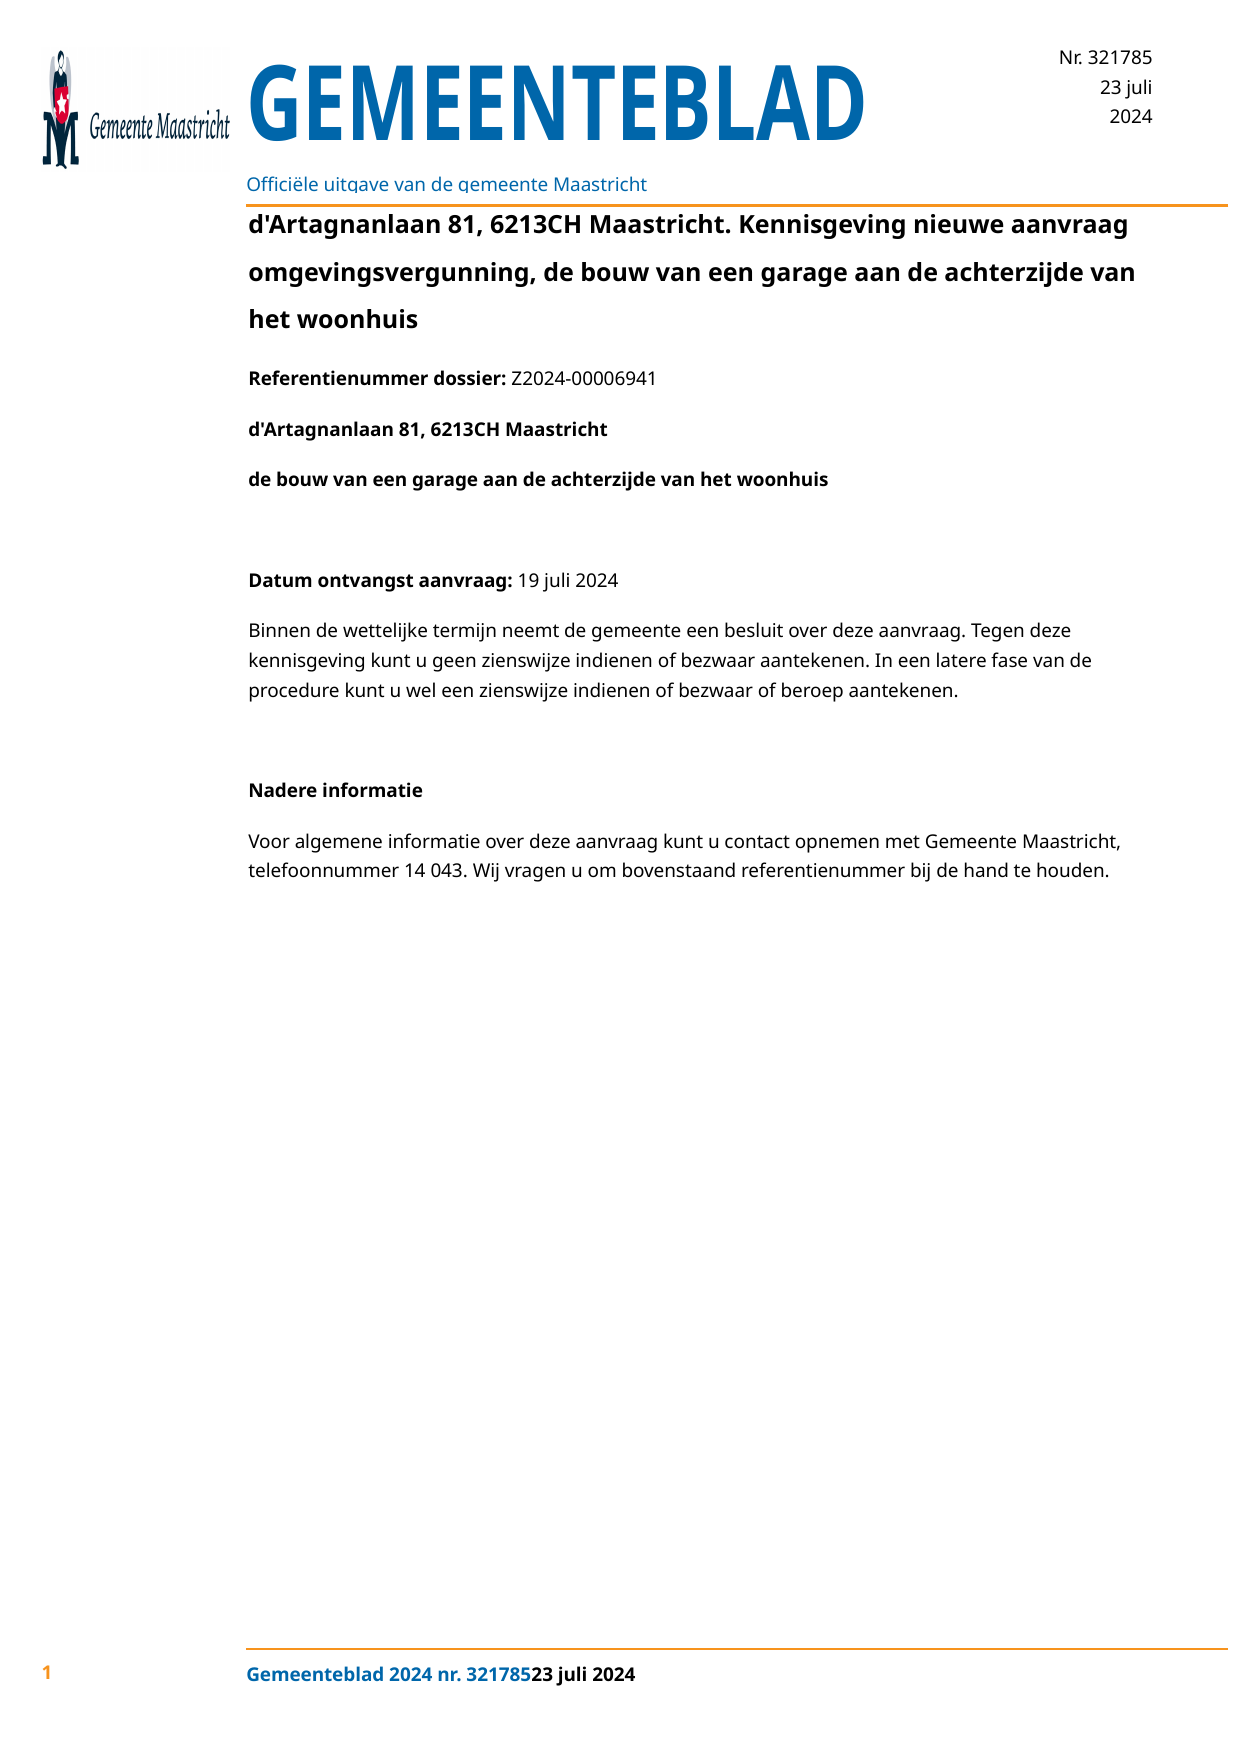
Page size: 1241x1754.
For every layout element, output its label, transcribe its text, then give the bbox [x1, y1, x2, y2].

text d'Artagnanlaan 81, 6213CH Maastricht [248, 416, 1152, 442]
text Binnen de wettelijke termijn neemt de gemeente een besluit over deze aanvraag. Tegen deze kennisgeving kunt u geen zienswijze indienen of bezwaar aantekenen. In een latere fase van de procedure kunt u wel een zienswijze indienen of bezwaar of beroep aantekenen. [248, 618, 1152, 702]
text Nadere informatie [248, 778, 1152, 803]
text d'Artagnanlaan 81, 6213CH Maastricht. Kennisgeving nieuwe aanvraag omgevingsvergunning, de bouw van een garage aan de achterzijde van het woonhuis [248, 207, 1152, 336]
text Referentienummer dossier: Z2024-00006941 [248, 366, 1152, 391]
picture [41, 47, 231, 172]
text de bouw van een garage aan de achterzijde van het woonhuis [248, 466, 1152, 492]
text Datum ontvangst aanvraag: 19 juli 2024 [248, 567, 1152, 593]
text Voor algemene informatie over deze aanvraag kunt u contact opnemen met Gemeente Maastricht, telefoonnummer 14 043. Wij vragen u om bovenstaand referentienummer bij de hand te houden. [248, 828, 1152, 883]
